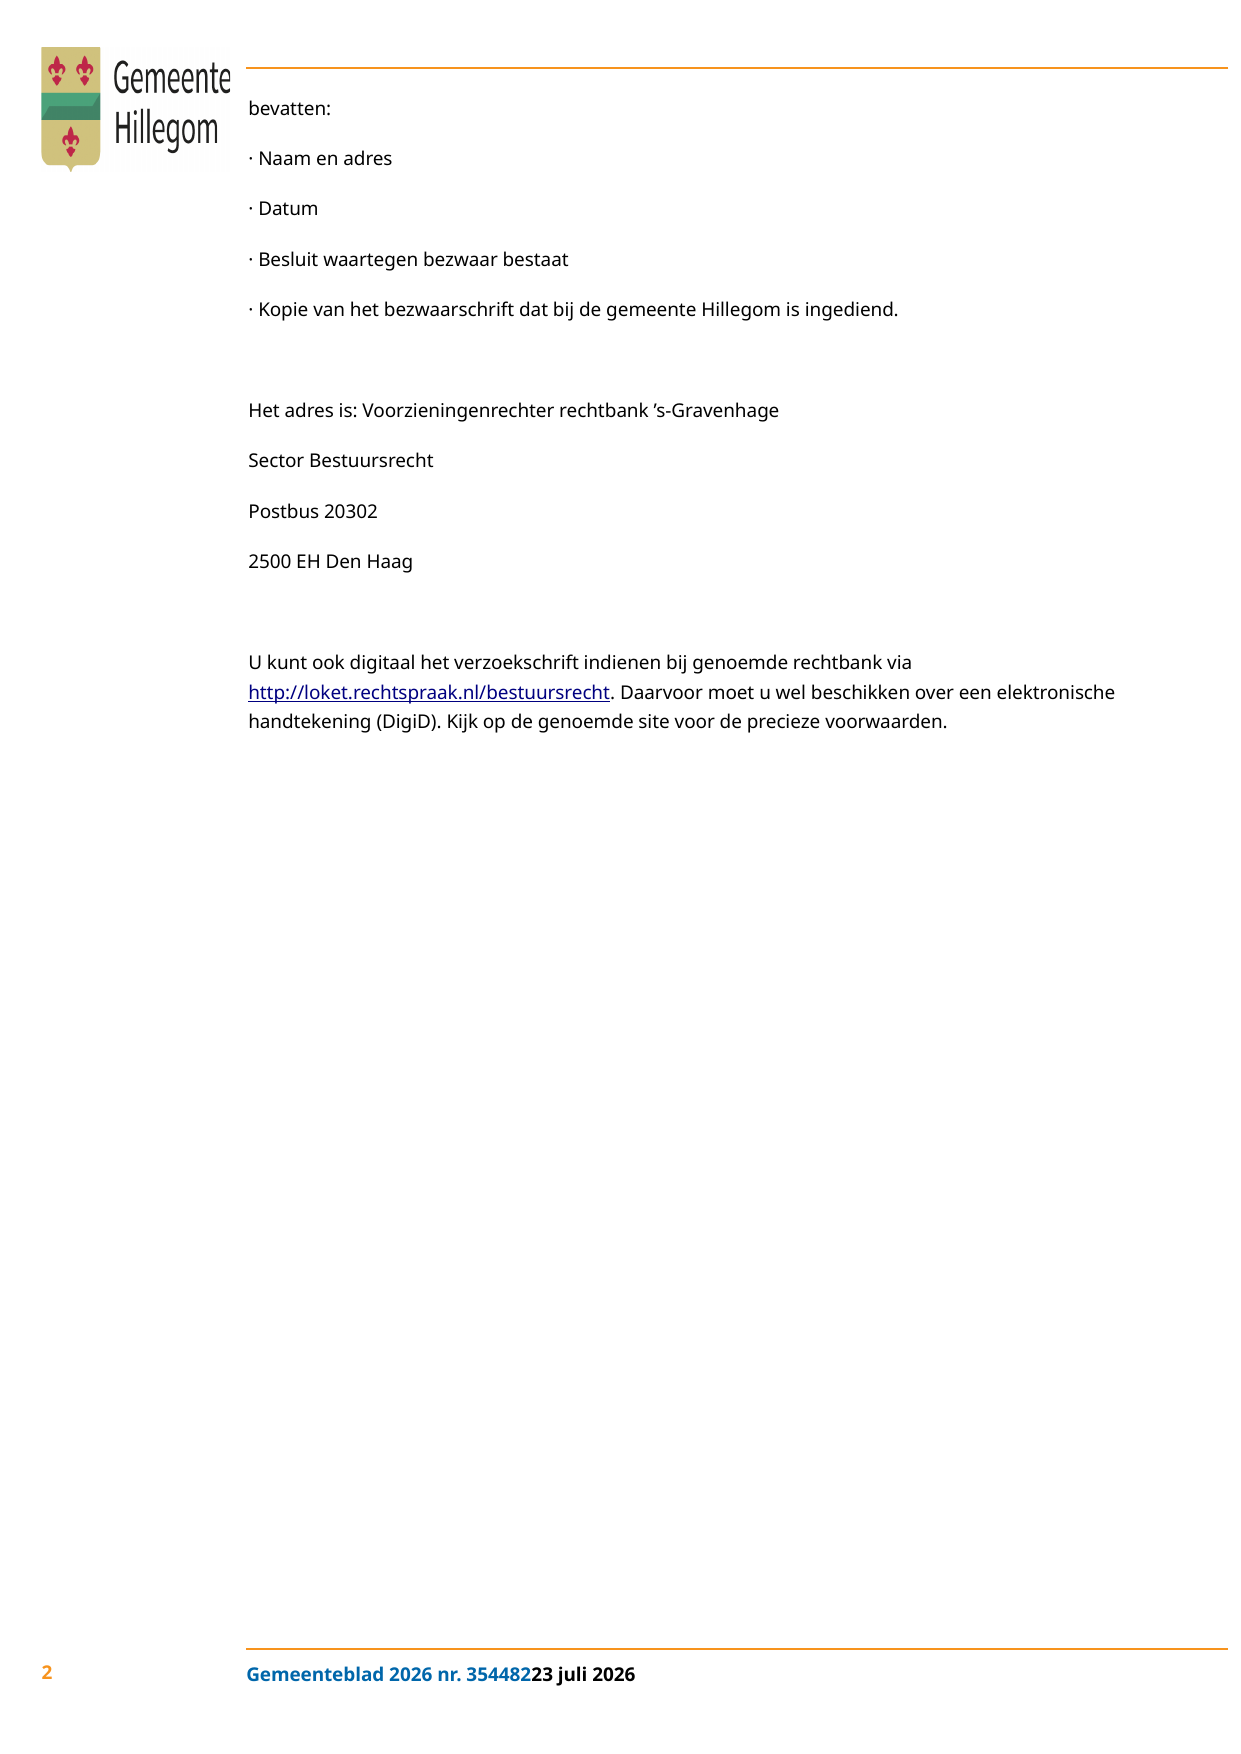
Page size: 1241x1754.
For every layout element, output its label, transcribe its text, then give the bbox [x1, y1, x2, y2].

picture [41, 47, 231, 172]
text bevatten: [248, 95, 1152, 121]
text U kunt ook digitaal het verzoekschrift indienen bij genoemde rechtbank via http://loket.rechtspraak.nl/bestuursrecht. Daarvoor moet u wel beschikken over een elektronische handtekening (DigiD). Kijk op de genoemde site voor de precieze voorwaarden. [248, 649, 1152, 734]
text 2500 EH Den Haag [248, 548, 1152, 574]
text · Naam en adres [248, 145, 1152, 171]
text Het adres is: Voorzieningenrechter rechtbank ’s-Gravenhage [248, 397, 1152, 423]
text · Kopie van het bezwaarschrift dat bij de gemeente Hillegom is ingediend. [248, 296, 1152, 322]
text · Datum [248, 196, 1152, 221]
text Sector Bestuursrecht [248, 448, 1152, 473]
text · Besluit waartegen bezwaar bestaat [248, 246, 1152, 272]
text Postbus 20302 [248, 498, 1152, 524]
